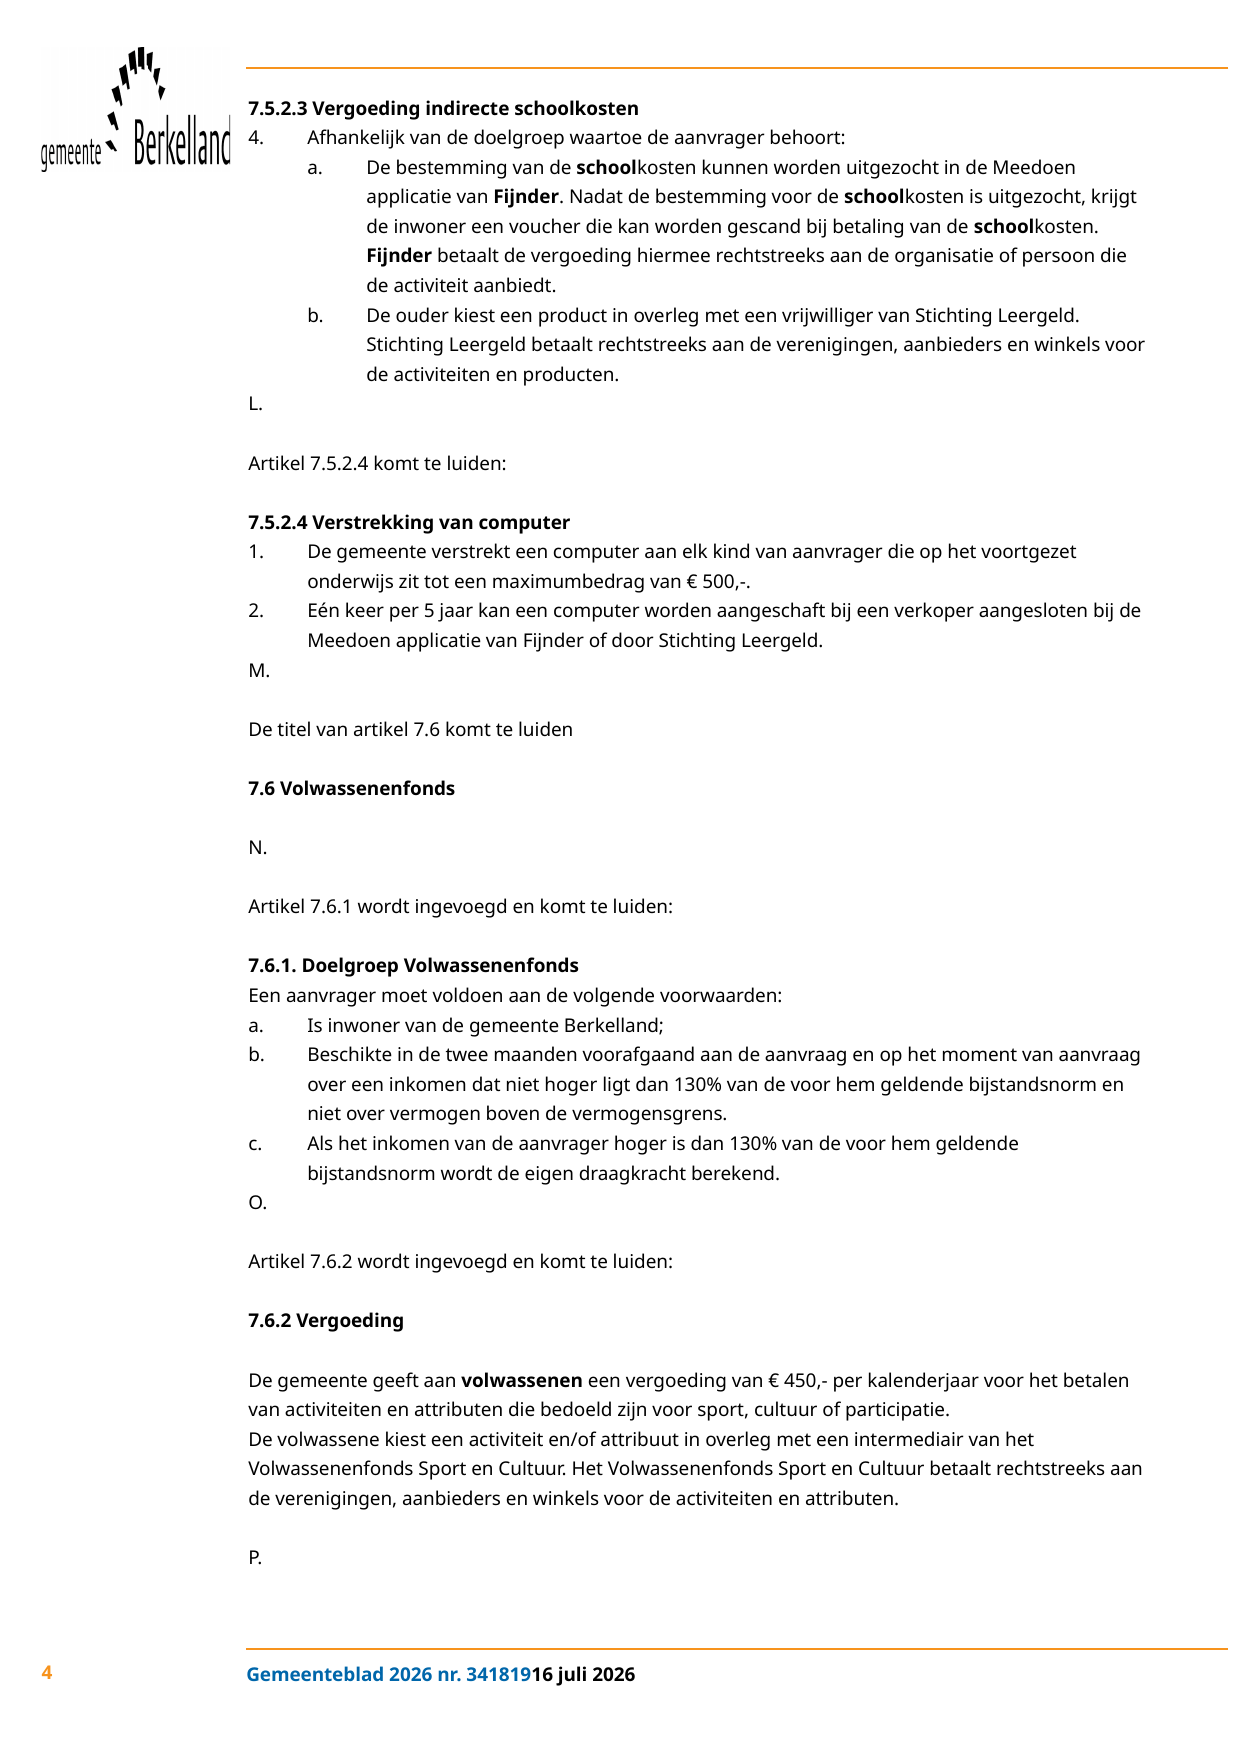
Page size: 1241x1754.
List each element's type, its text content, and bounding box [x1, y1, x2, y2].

text N. [248, 834, 1152, 860]
text 7.6.2 Vergoeding [248, 1308, 1152, 1333]
text Een aanvrager moet voldoen aan de volgende voorwaarden: [248, 982, 1152, 1008]
text O. [248, 1189, 1152, 1215]
text L. [248, 391, 1152, 416]
text 7.6.1. Doelgroep Volwassenenfonds [248, 953, 1152, 978]
list De ouder kiest een product in overleg met een vrijwilliger van Stichting Leergeld. Stichting Leergeld betaalt rechtstreeks aan de verenigingen, aanbieders en winkels voor de activiteiten en producten. [307, 302, 1152, 387]
text De titel van artikel 7.6 komt te luiden [248, 716, 1152, 742]
list De gemeente verstrekt een computer aan elk kind van aanvrager die op het voortgezet onderwijs zit tot een maximumbedrag van € 500,-. [248, 538, 1152, 594]
list Is inwoner van de gemeente Berkelland; [248, 1012, 1152, 1038]
text 7.5.2.4 Verstrekking van computer [248, 509, 1152, 535]
text Artikel 7.6.1 wordt ingevoegd en komt te luiden: [248, 893, 1152, 919]
list Als het inkomen van de aanvrager hoger is dan 130% van de voor hem geldende bijstandsnorm wordt de eigen draagkracht berekend. [248, 1130, 1152, 1186]
text Artikel 7.5.2.4 komt te luiden: [248, 450, 1152, 476]
text 7.5.2.3 Vergoeding indirecte schoolkosten [248, 95, 1152, 121]
text De volwassene kiest een activiteit en/of attribuut in overleg met een intermediair van het Volwassenenfonds Sport en Cultuur. Het Volwassenenfonds Sport en Cultuur betaalt rechtstreeks aan de verenigingen, aanbieders en winkels voor de activiteiten en attributen. [248, 1426, 1152, 1511]
list Beschikte in de twee maanden voorafgaand aan de aanvraag en op het moment van aanvraag over een inkomen dat niet hoger ligt dan 130% van de voor hem geldende bijstandsnorm en niet over vermogen boven de vermogensgrens. [248, 1041, 1152, 1126]
picture [41, 47, 231, 172]
text 7.6 Volwassenenfonds [248, 775, 1152, 801]
text De gemeente geeft aan volwassenen een vergoeding van € 450,- per kalenderjaar voor het betalen van activiteiten en attributen die bedoeld zijn voor sport, cultuur of participatie. [248, 1367, 1152, 1422]
list De bestemming van de schoolkosten kunnen worden uitgezocht in de Meedoen applicatie van Fijnder. Nadat de bestemming voor de schoolkosten is uitgezocht, krijgt de inwoner een voucher die kan worden gescand bij betaling van de schoolkosten. Fijnder betaalt de vergoeding hiermee rechtstreeks aan de organisatie of persoon die de activiteit aanbiedt. [307, 154, 1152, 298]
text M. [248, 657, 1152, 683]
text Artikel 7.6.2 wordt ingevoegd en komt te luiden: [248, 1248, 1152, 1274]
list Afhankelijk van de doelgroep waartoe de aanvrager behoort: [248, 124, 1152, 150]
text P. [248, 1544, 1152, 1570]
list Eén keer per 5 jaar kan een computer worden aangeschaft bij een verkoper aangesloten bij de Meedoen applicatie van Fijnder of door Stichting Leergeld. [248, 598, 1152, 653]
